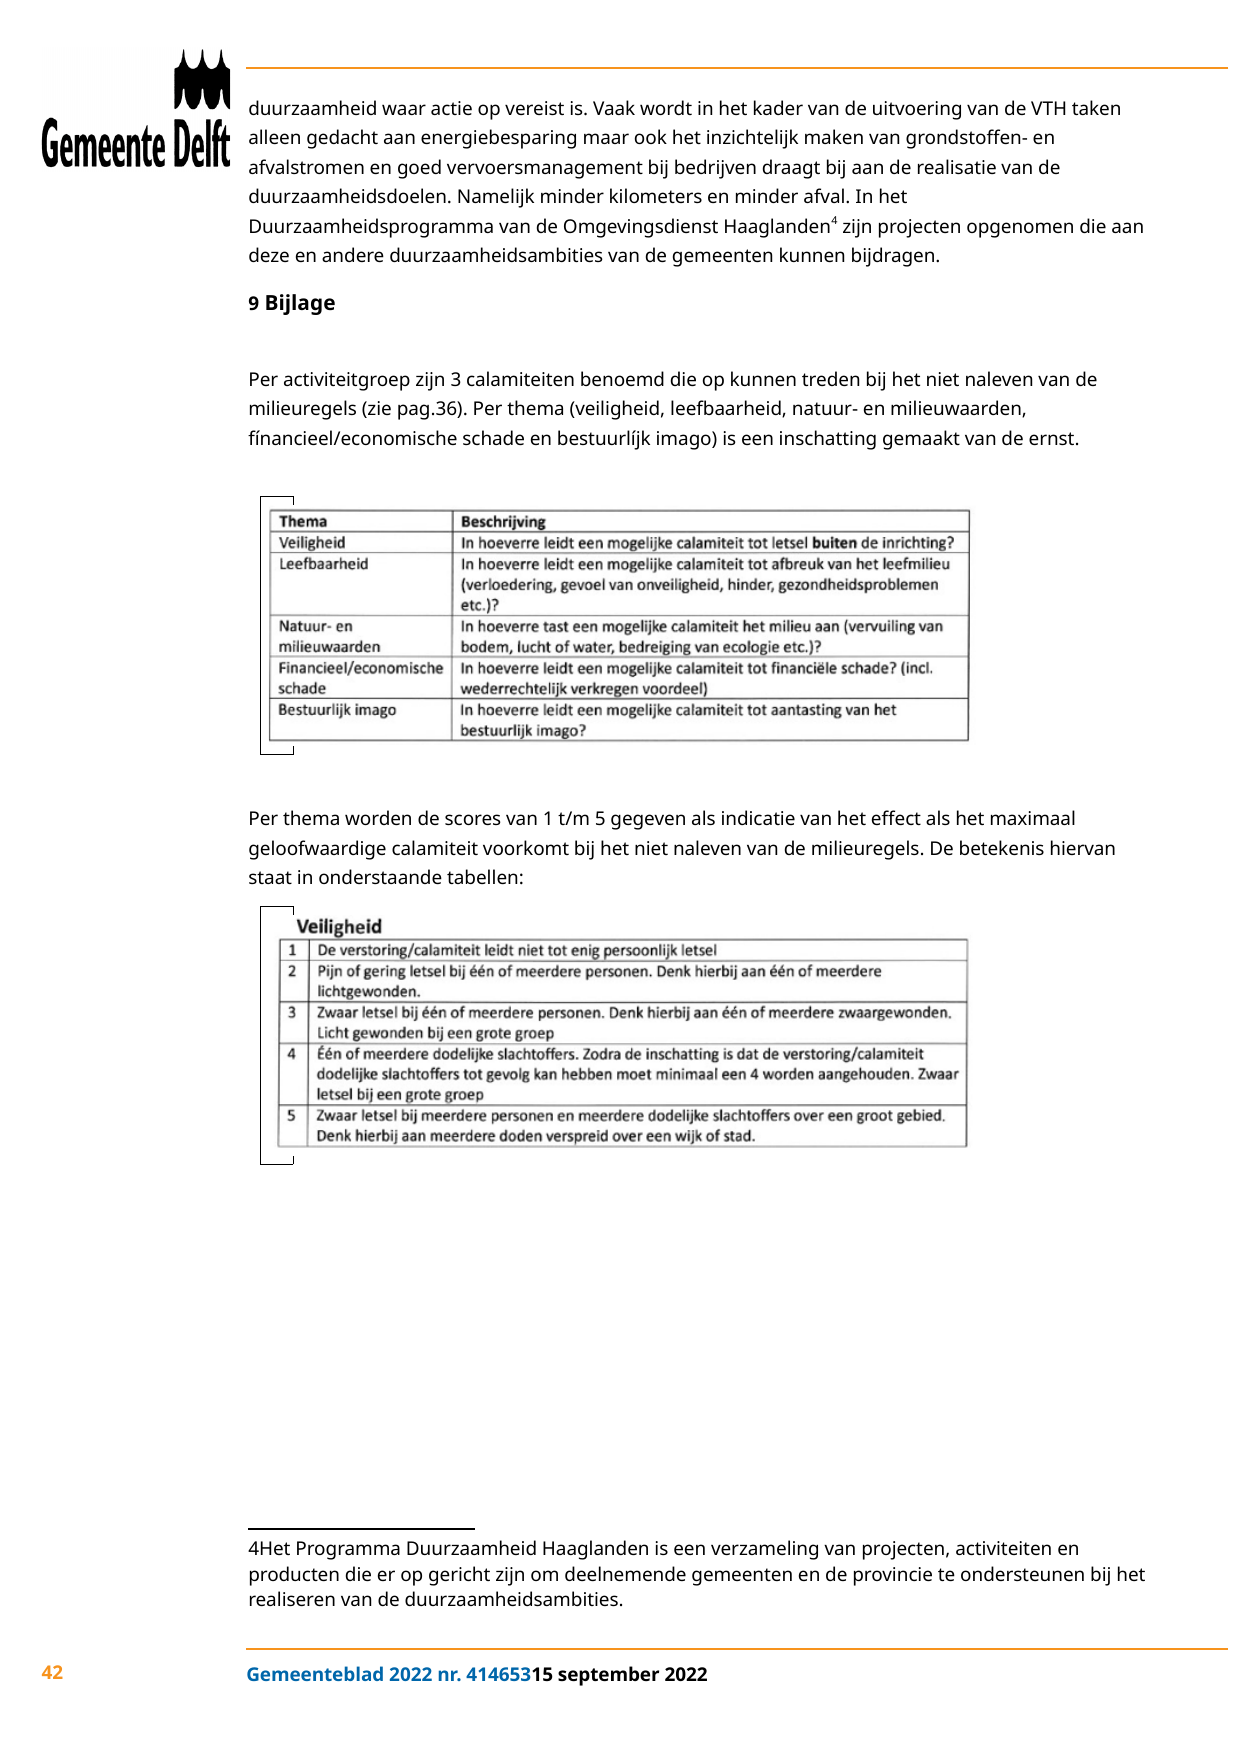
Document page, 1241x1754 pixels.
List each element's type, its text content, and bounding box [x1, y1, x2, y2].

text Het Programma Duurzaamheid Haaglanden is een verzameling van projecten, activiteiten en producten die er op gericht zijn om deelnemende gemeenten en de provincie te ondersteunen bij het realiseren van de duurzaamheidsambities. [248, 1535, 1152, 1612]
picture [41, 47, 231, 172]
picture [268, 915, 978, 1156]
text Per activiteitgroep zijn 3 calamiteiten benoemd die op kunnen treden bij het niet naleven van de milieuregels (zie pag.36). Per thema (veiligheid, leefbaarheid, natuur- en milieuwaarden, fínancieel/economische schade en bestuurlíjk imago) is een inschatting gemaakt van de ernst. [248, 366, 1152, 451]
picture [268, 505, 978, 746]
text Per thema worden de scores van 1 t/m 5 gegeven als indicatie van het effect als het maximaal geloofwaardige calamiteit voorkomt bij het niet naleven van de milieuregels. De betekenis hiervan staat in onderstaande tabellen: [248, 805, 1152, 890]
text duurzaamheid waar actie op vereist is. Vaak wordt in het kader van de uitvoering van de VTH taken alleen gedacht aan energiebesparing maar ook het inzichtelijk maken van grondstoffen- en afvalstromen en goed vervoersmanagement bij bedrijven draagt bij aan de realisatie van de duurzaamheidsdoelen. Namelijk minder kilometers en minder afval. In het Duurzaamheidsprogramma van de Omgevingsdienst Haaglanden zijn projecten opgenomen die aan deze en andere duurzaamheidsambities van de gemeenten kunnen bijdragen. [248, 95, 1152, 268]
text 9 Bijlage [248, 288, 1152, 317]
